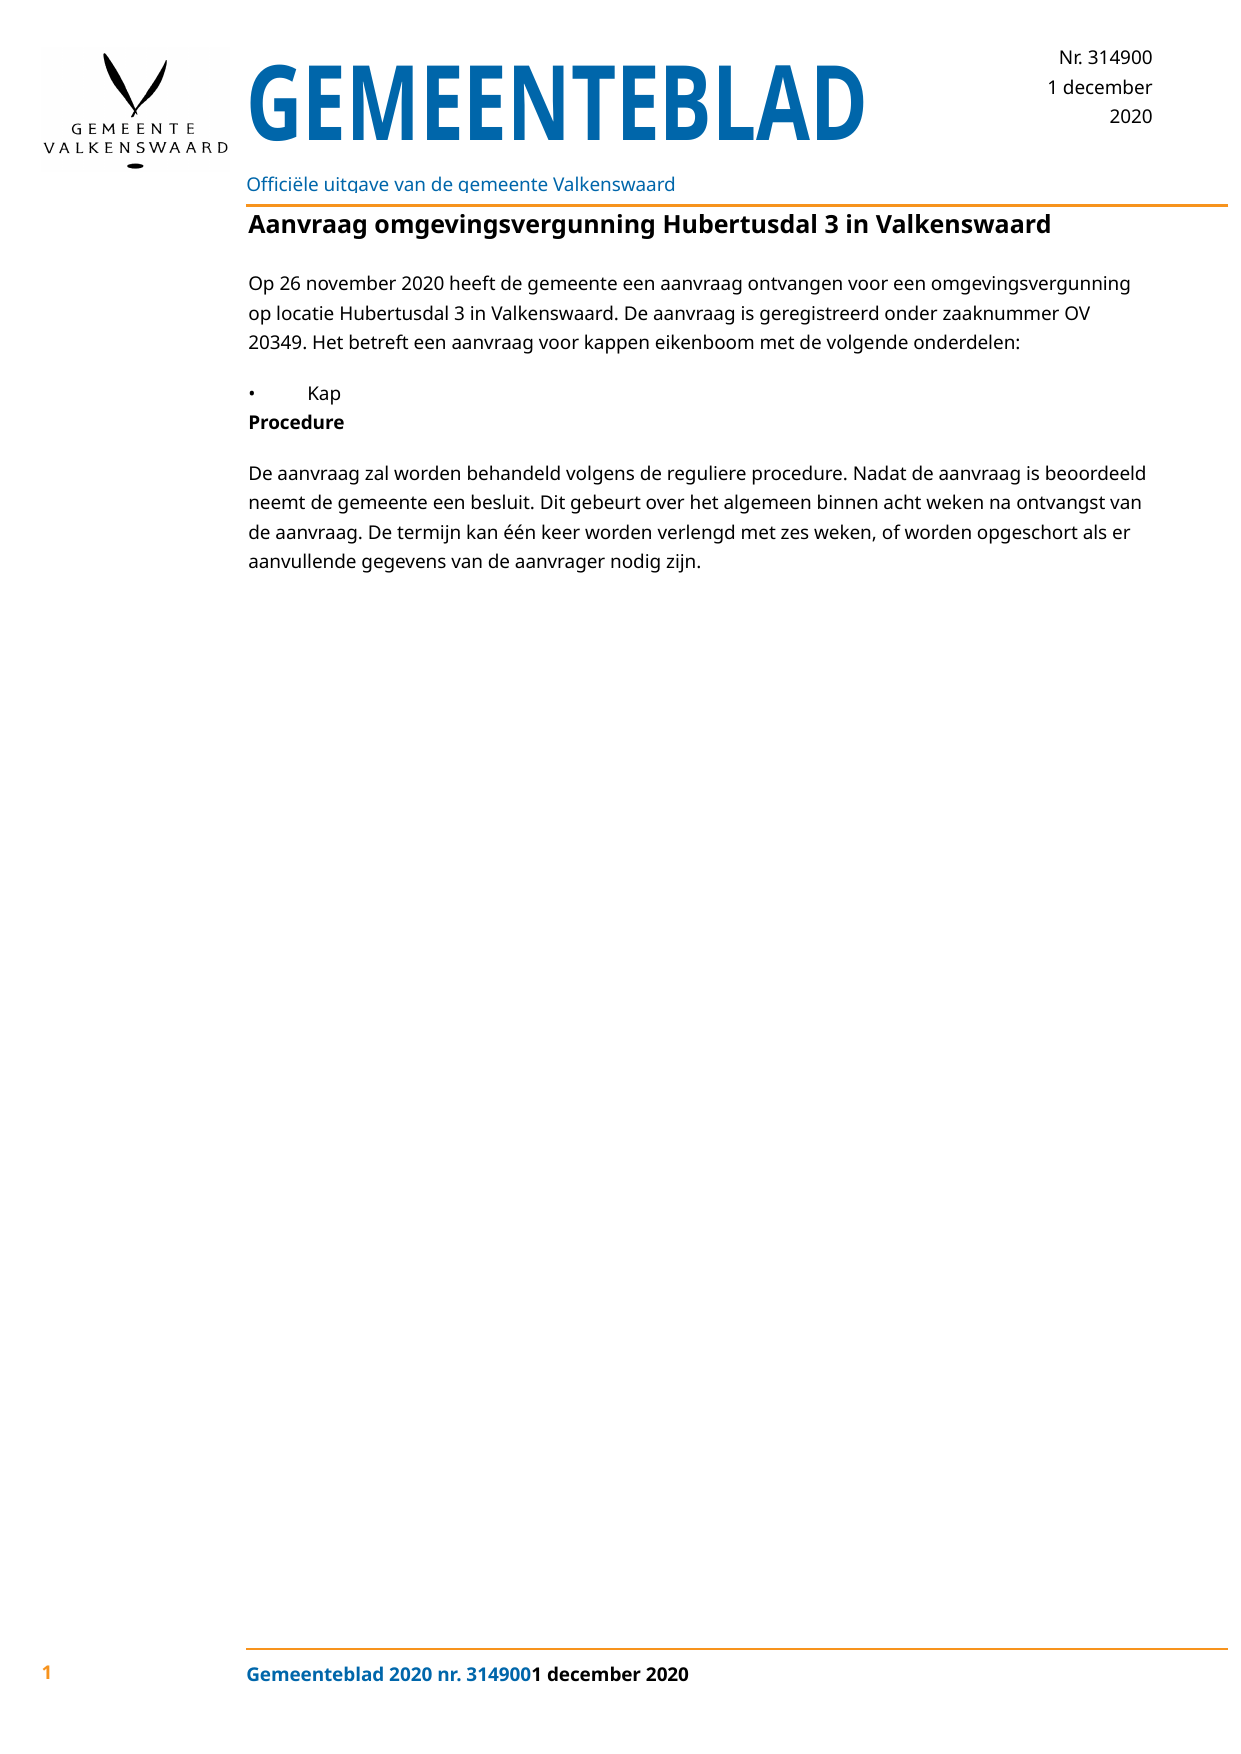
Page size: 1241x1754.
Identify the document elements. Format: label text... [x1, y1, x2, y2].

text Op 26 november 2020 heeft de gemeente een aanvraag ontvangen voor een omgevingsvergunning op locatie Hubertusdal 3 in Valkenswaard. De aanvraag is geregistreerd onder zaaknummer OV 20349. Het betreft een aanvraag voor kappen eikenboom met de volgende onderdelen: [248, 270, 1152, 355]
picture [41, 47, 231, 172]
list Kap [248, 380, 1152, 406]
text Aanvraag omgevingsvergunning Hubertusdal 3 in Valkenswaard [248, 207, 1152, 241]
text De aanvraag zal worden behandeld volgens de reguliere procedure. Nadat de aanvraag is beoordeeld neemt de gemeente een besluit. Dit gebeurt over het algemeen binnen acht weken na ontvangst van de aanvraag. De termijn kan één keer worden verlengd met zes weken, of worden opgeschort als er aanvullende gegevens van de aanvrager nodig zijn. [248, 460, 1152, 574]
text Procedure [248, 409, 1152, 435]
